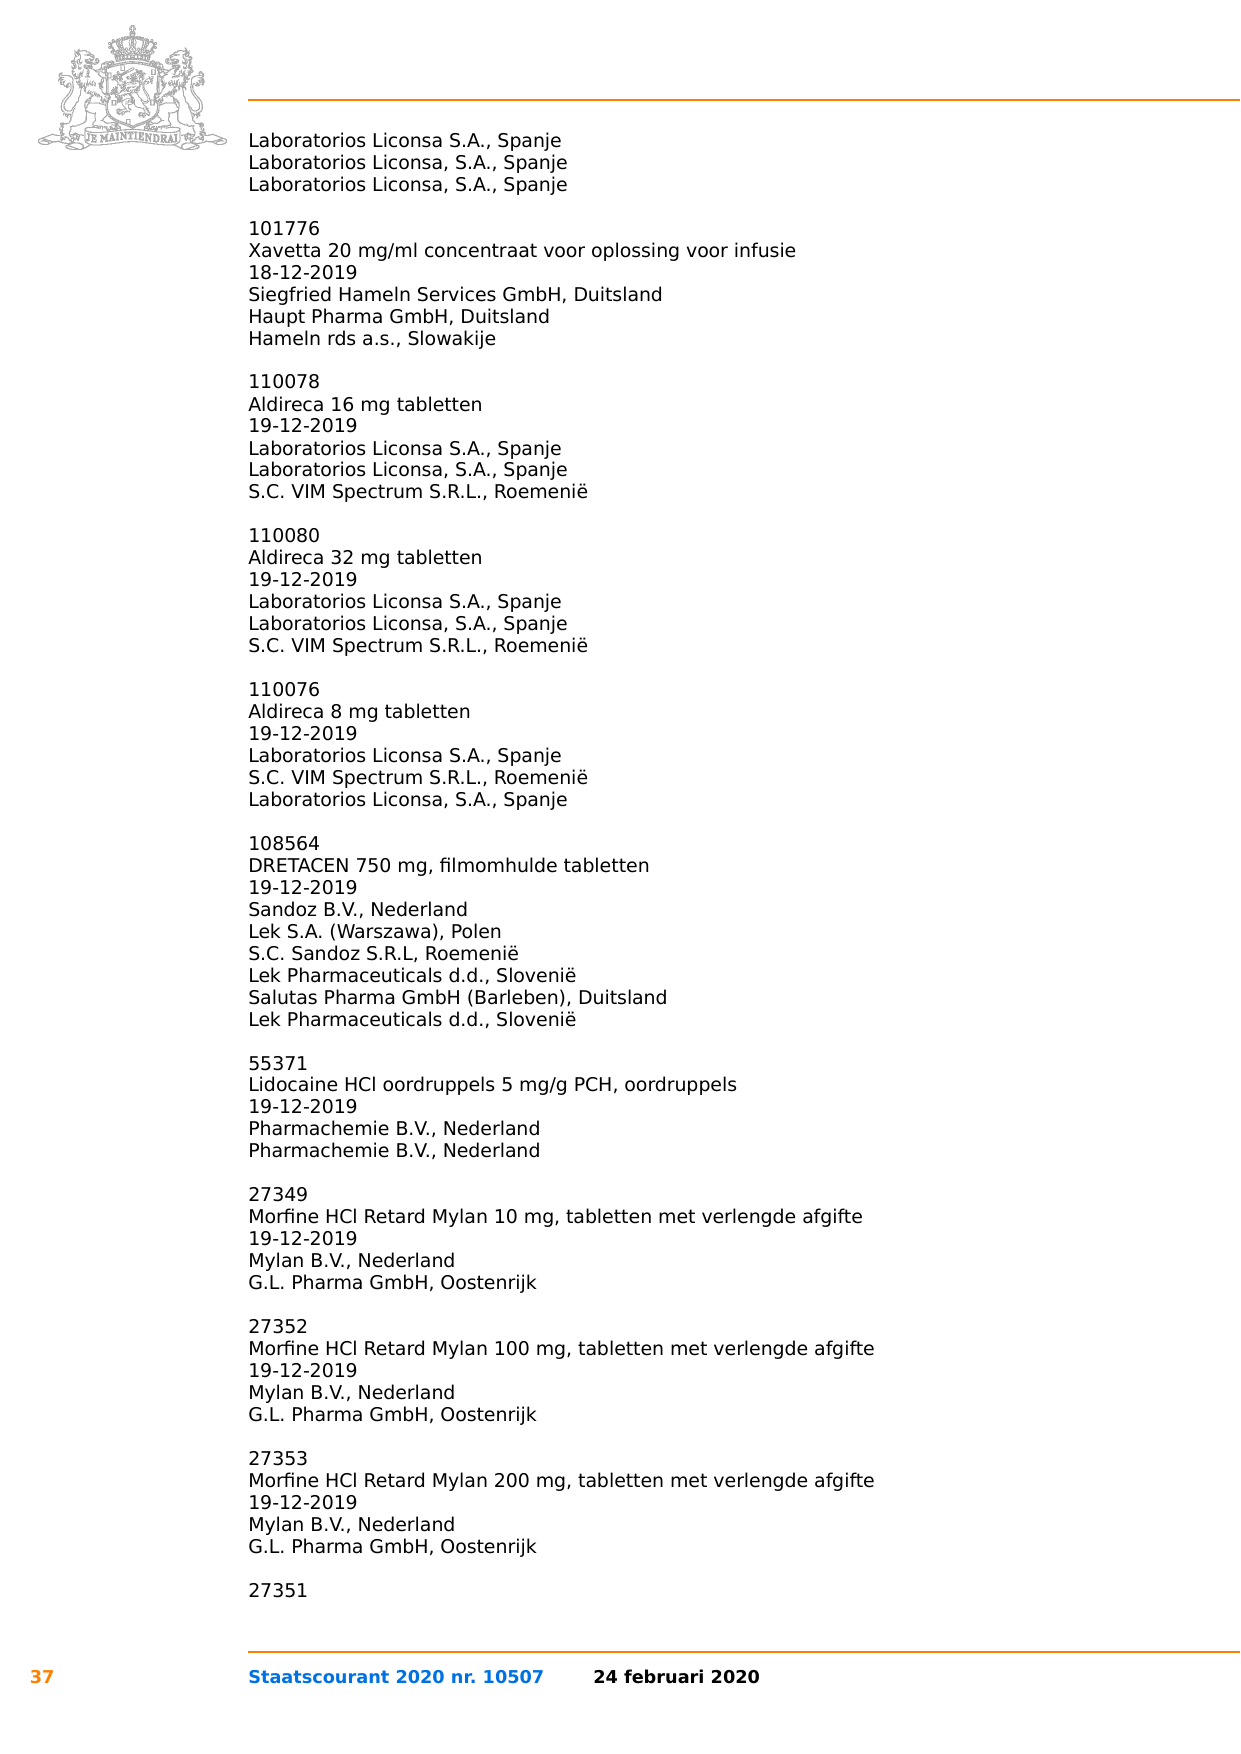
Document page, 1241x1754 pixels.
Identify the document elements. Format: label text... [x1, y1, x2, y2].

text S.C. VIM Spectrum S.R.L., Roemenië [248, 481, 1163, 503]
text 19-12-2019 [248, 569, 1163, 591]
text S.C. VIM Spectrum S.R.L., Roemenië [248, 767, 1163, 789]
text Laboratorios Liconsa, S.A., Spanje [248, 613, 1163, 635]
text Laboratorios Liconsa, S.A., Spanje [248, 789, 1163, 811]
text 110080 [248, 525, 1163, 547]
text 19-12-2019 [248, 415, 1163, 437]
text Xavetta 20 mg/ml concentraat voor oplossing voor infusie [248, 240, 1163, 262]
text Haupt Pharma GmbH, Duitsland [248, 306, 1163, 328]
text Morfine HCl Retard Mylan 10 mg, tabletten met verlengde afgifte [248, 1206, 1163, 1228]
text 27353 [248, 1448, 1163, 1470]
text Lek Pharmaceuticals d.d., Slovenië [248, 964, 1163, 987]
text 19-12-2019 [248, 723, 1163, 745]
text 55371 [248, 1052, 1163, 1074]
text Pharmachemie B.V., Nederland [248, 1118, 1163, 1140]
text Aldireca 16 mg tabletten [248, 393, 1163, 415]
text 108564 [248, 833, 1163, 855]
text 110078 [248, 371, 1163, 393]
text Siegfried Hameln Services GmbH, Duitsland [248, 284, 1163, 306]
text Laboratorios Liconsa, S.A., Spanje [248, 174, 1163, 196]
text DRETACEN 750 mg, filmomhulde tabletten [248, 855, 1163, 877]
text Morfine HCl Retard Mylan 200 mg, tabletten met verlengde afgifte [248, 1470, 1163, 1492]
text 19-12-2019 [248, 1360, 1163, 1382]
text Laboratorios Liconsa, S.A., Spanje [248, 152, 1163, 174]
text 27352 [248, 1316, 1163, 1338]
text Laboratorios Liconsa S.A., Spanje [248, 745, 1163, 767]
text Mylan B.V., Nederland [248, 1382, 1163, 1404]
text Laboratorios Liconsa S.A., Spanje [248, 591, 1163, 613]
text Mylan B.V., Nederland [248, 1514, 1163, 1536]
text 19-12-2019 [248, 877, 1163, 899]
text Lidocaine HCl oordruppels 5 mg/g PCH, oordruppels [248, 1074, 1163, 1096]
text Laboratorios Liconsa S.A., Spanje [248, 130, 1163, 152]
text 19-12-2019 [248, 1096, 1163, 1118]
text G.L. Pharma GmbH, Oostenrijk [248, 1536, 1163, 1558]
picture [38, 25, 227, 150]
text Hameln rds a.s., Slowakije [248, 328, 1163, 349]
text Pharmachemie B.V., Nederland [248, 1140, 1163, 1162]
text Salutas Pharma GmbH (Barleben), Duitsland [248, 987, 1163, 1008]
text Sandoz B.V., Nederland [248, 899, 1163, 921]
text 110076 [248, 679, 1163, 701]
text 19-12-2019 [248, 1492, 1163, 1514]
text Mylan B.V., Nederland [248, 1250, 1163, 1272]
text Laboratorios Liconsa, S.A., Spanje [248, 459, 1163, 481]
text Lek S.A. (Warszawa), Polen [248, 921, 1163, 943]
text Laboratorios Liconsa S.A., Spanje [248, 437, 1163, 459]
text G.L. Pharma GmbH, Oostenrijk [248, 1272, 1163, 1294]
text G.L. Pharma GmbH, Oostenrijk [248, 1404, 1163, 1426]
text 19-12-2019 [248, 1228, 1163, 1250]
text S.C. Sandoz S.R.L, Roemenië [248, 943, 1163, 964]
text Aldireca 32 mg tabletten [248, 547, 1163, 569]
text 27349 [248, 1184, 1163, 1206]
text 101776 [248, 218, 1163, 240]
text Morfine HCl Retard Mylan 100 mg, tabletten met verlengde afgifte [248, 1338, 1163, 1360]
text Aldireca 8 mg tabletten [248, 701, 1163, 723]
text 27351 [248, 1579, 1163, 1601]
text Lek Pharmaceuticals d.d., Slovenië [248, 1008, 1163, 1031]
text 18-12-2019 [248, 262, 1163, 284]
text S.C. VIM Spectrum S.R.L., Roemenië [248, 635, 1163, 657]
